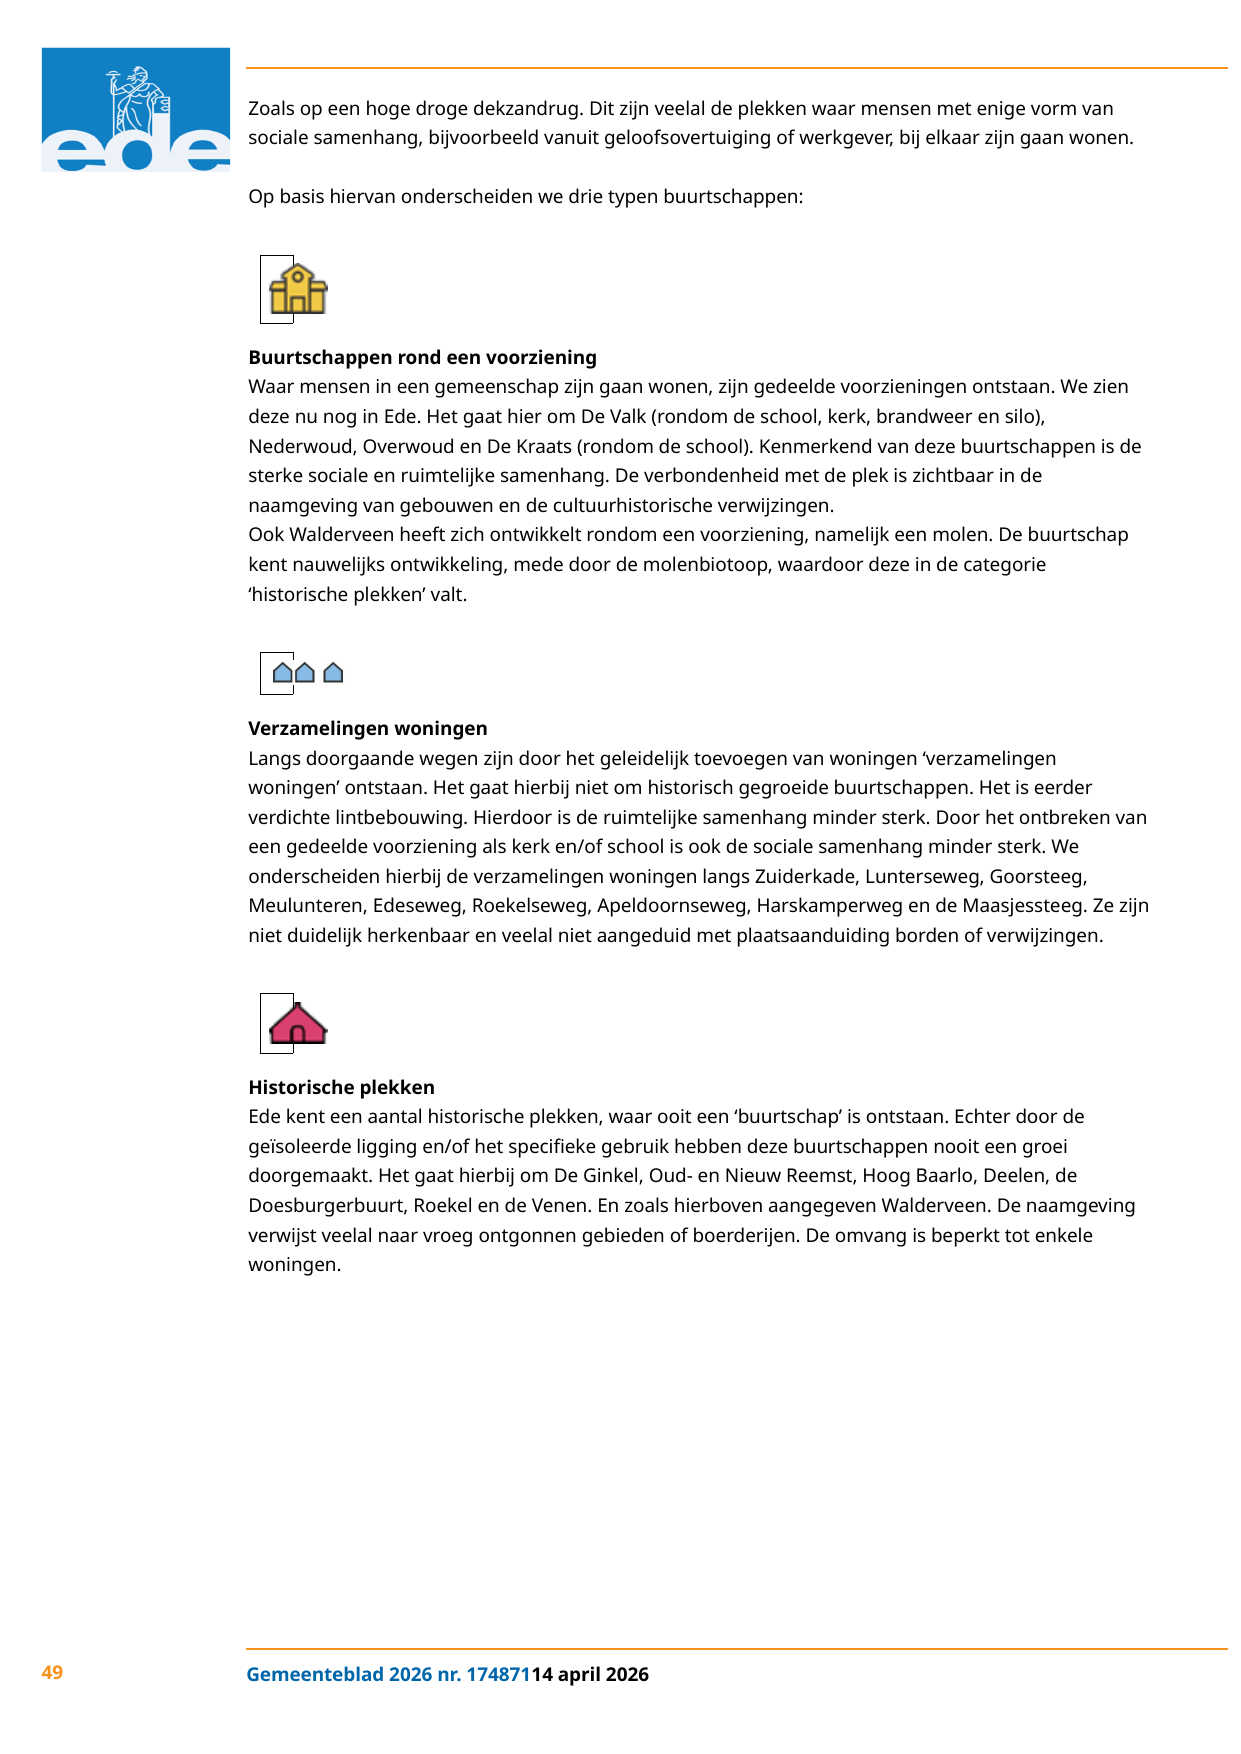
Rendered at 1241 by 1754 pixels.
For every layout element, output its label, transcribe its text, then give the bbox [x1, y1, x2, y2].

text Waar mensen in een gemeenschap zijn gaan wonen, zijn gedeelde voorzieningen ontstaan. We zien deze nu nog in Ede. Het gaat hier om De Valk (rondom de school, kerk, brandweer en silo), Nederwoud, Overwoud en De Kraats (rondom de school). Kenmerkend van deze buurtschappen is de sterke sociale en ruimtelijke samenhang. De verbondenheid met de plek is zichtbaar in de naamgeving van gebouwen en de cultuurhistorische verwijzingen. [248, 374, 1152, 518]
picture [268, 660, 346, 685]
text Historische plekken [248, 1074, 1152, 1100]
text Ook Walderveen heeft zich ontwikkelt rondom een voorziening, namelijk een molen. De buurtschap kent nauwelijks ontwikkeling, mede door de molenbiotoop, waardoor deze in de categorie ‘historische plekken’ valt. [248, 522, 1152, 606]
text Buurtschappen rond een voorziening [248, 344, 1152, 370]
text Langs doorgaande wegen zijn door het geleidelijk toevoegen van woningen ‘verzamelingen woningen’ ontstaan. Het gaat hierbij niet om historisch gegroeide buurtschappen. Het is eerder verdichte lintbebouwing. Hierdoor is de ruimtelijke samenhang minder sterk. Door het ontbreken van een gedeelde voorziening als kerk en/of school is ook de sociale samenhang minder sterk. We onderscheiden hierbij de verzamelingen woningen langs Zuiderkade, Lunterseweg, Goorsteeg, Meulunteren, Edeseweg, Roekelseweg, Apeldoornseweg, Harskamperweg en de Maasjessteeg. Ze zijn niet duidelijk herkenbaar en veelal niet aangeduid met plaatsaanduiding borden of verwijzingen. [248, 745, 1152, 948]
picture [268, 1002, 328, 1044]
picture [41, 47, 231, 172]
text Zoals op een hoge droge dekzandrug. Dit zijn veelal de plekken waar mensen met enige vorm van sociale samenhang, bijvoorbeeld vanuit geloofsovertuiging of werkgever, bij elkaar zijn gaan wonen. [248, 95, 1152, 150]
text Verzamelingen woningen [248, 715, 1152, 741]
text Ede kent een aantal historische plekken, waar ooit een ‘buurtschap’ is ontstaan. Echter door de geïsoleerde ligging en/of het specifieke gebruik hebben deze buurtschappen nooit een groei doorgemaakt. Het gaat hierbij om De Ginkel, Oud- en Nieuw Reemst, Hoog Baarlo, Deelen, de Doesburgerbuurt, Roekel en de Venen. En zoals hierboven aangegeven Walderveen. De naamgeving verwijst veelal naar vroeg ontgonnen gebieden of boerderijen. De omvang is beperkt tot enkele woningen. [248, 1103, 1152, 1277]
text Op basis hiervan onderscheiden we drie typen buurtschappen: [248, 183, 1152, 209]
picture [268, 263, 328, 314]
